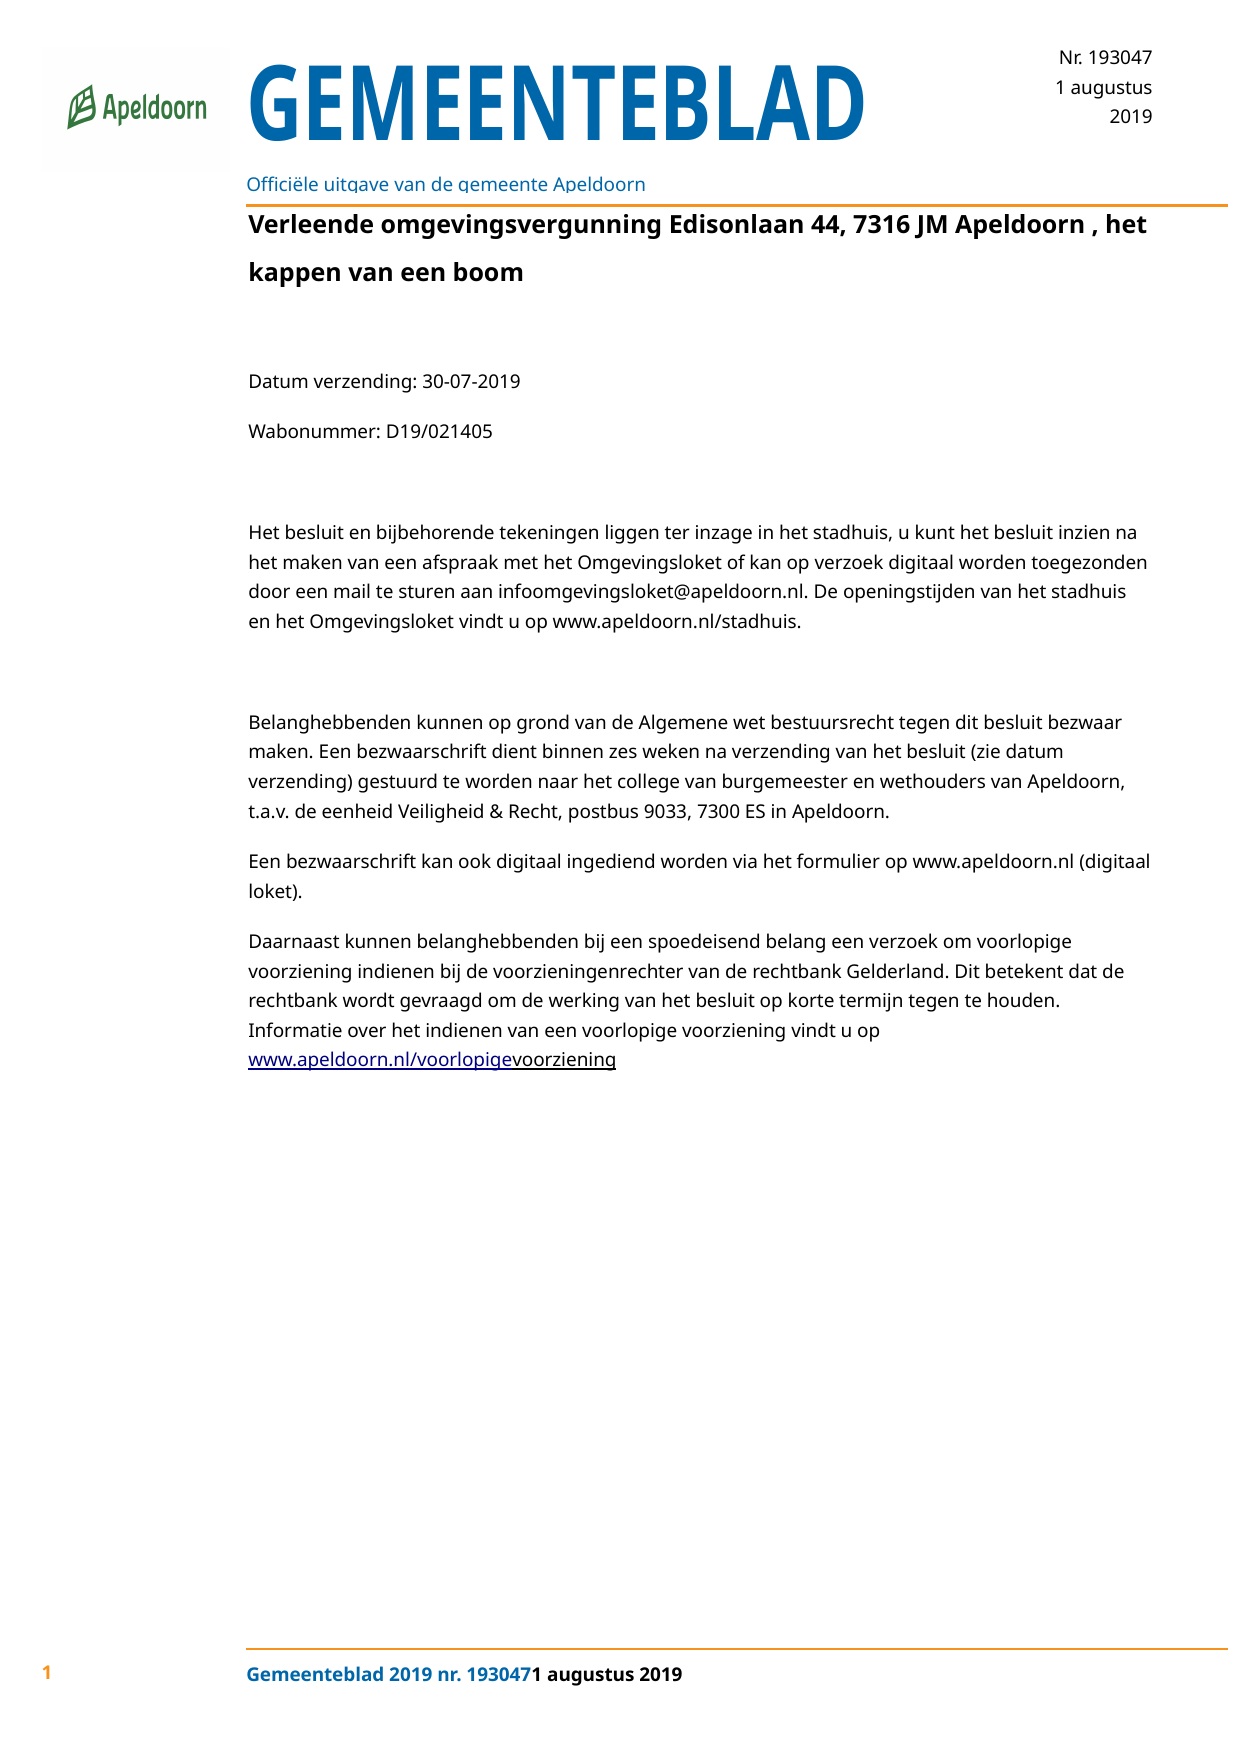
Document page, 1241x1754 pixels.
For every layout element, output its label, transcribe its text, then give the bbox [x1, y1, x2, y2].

text Daarnaast kunnen belanghebbenden bij een spoedeisend belang een verzoek om voorlopige voorziening indienen bij de voorzieningenrechter van de rechtbank Gelderland. Dit betekent dat de rechtbank wordt gevraagd om de werking van het besluit op korte termijn tegen te houden. Informatie over het indienen van een voorlopige voorziening vindt u op www.apeldoorn.nl/voorlopigevoorziening [248, 928, 1152, 1072]
text Verleende omgevingsvergunning Edisonlaan 44, 7316 JM Apeldoorn , het kappen van een boom [248, 207, 1152, 288]
text Belanghebbenden kunnen op grond van de Algemene wet bestuursrecht tegen dit besluit bezwaar maken. Een bezwaarschrift dient binnen zes weken na verzending van het besluit (zie datum verzending) gestuurd te worden naar het college van burgemeester en wethouders van Apeldoorn, t.a.v. de eenheid Veiligheid & Recht, postbus 9033, 7300 ES in Apeldoorn. [248, 709, 1152, 824]
picture [41, 47, 231, 172]
text Datum verzending: 30-07-2019 [248, 368, 1152, 394]
text Wabonummer: D19/021405 [248, 419, 1152, 444]
text Het besluit en bijbehorende tekeningen liggen ter inzage in het stadhuis, u kunt het besluit inzien na het maken van een afspraak met het Omgevingsloket of kan op verzoek digitaal worden toegezonden door een mail te sturen aan infoomgevingsloket@apeldoorn.nl. De openingstijden van het stadhuis en het Omgevingsloket vindt u op www.apeldoorn.nl/stadhuis. [248, 519, 1152, 634]
text Een bezwaarschrift kan ook digitaal ingediend worden via het formulier op www.apeldoorn.nl (digitaal loket). [248, 848, 1152, 904]
